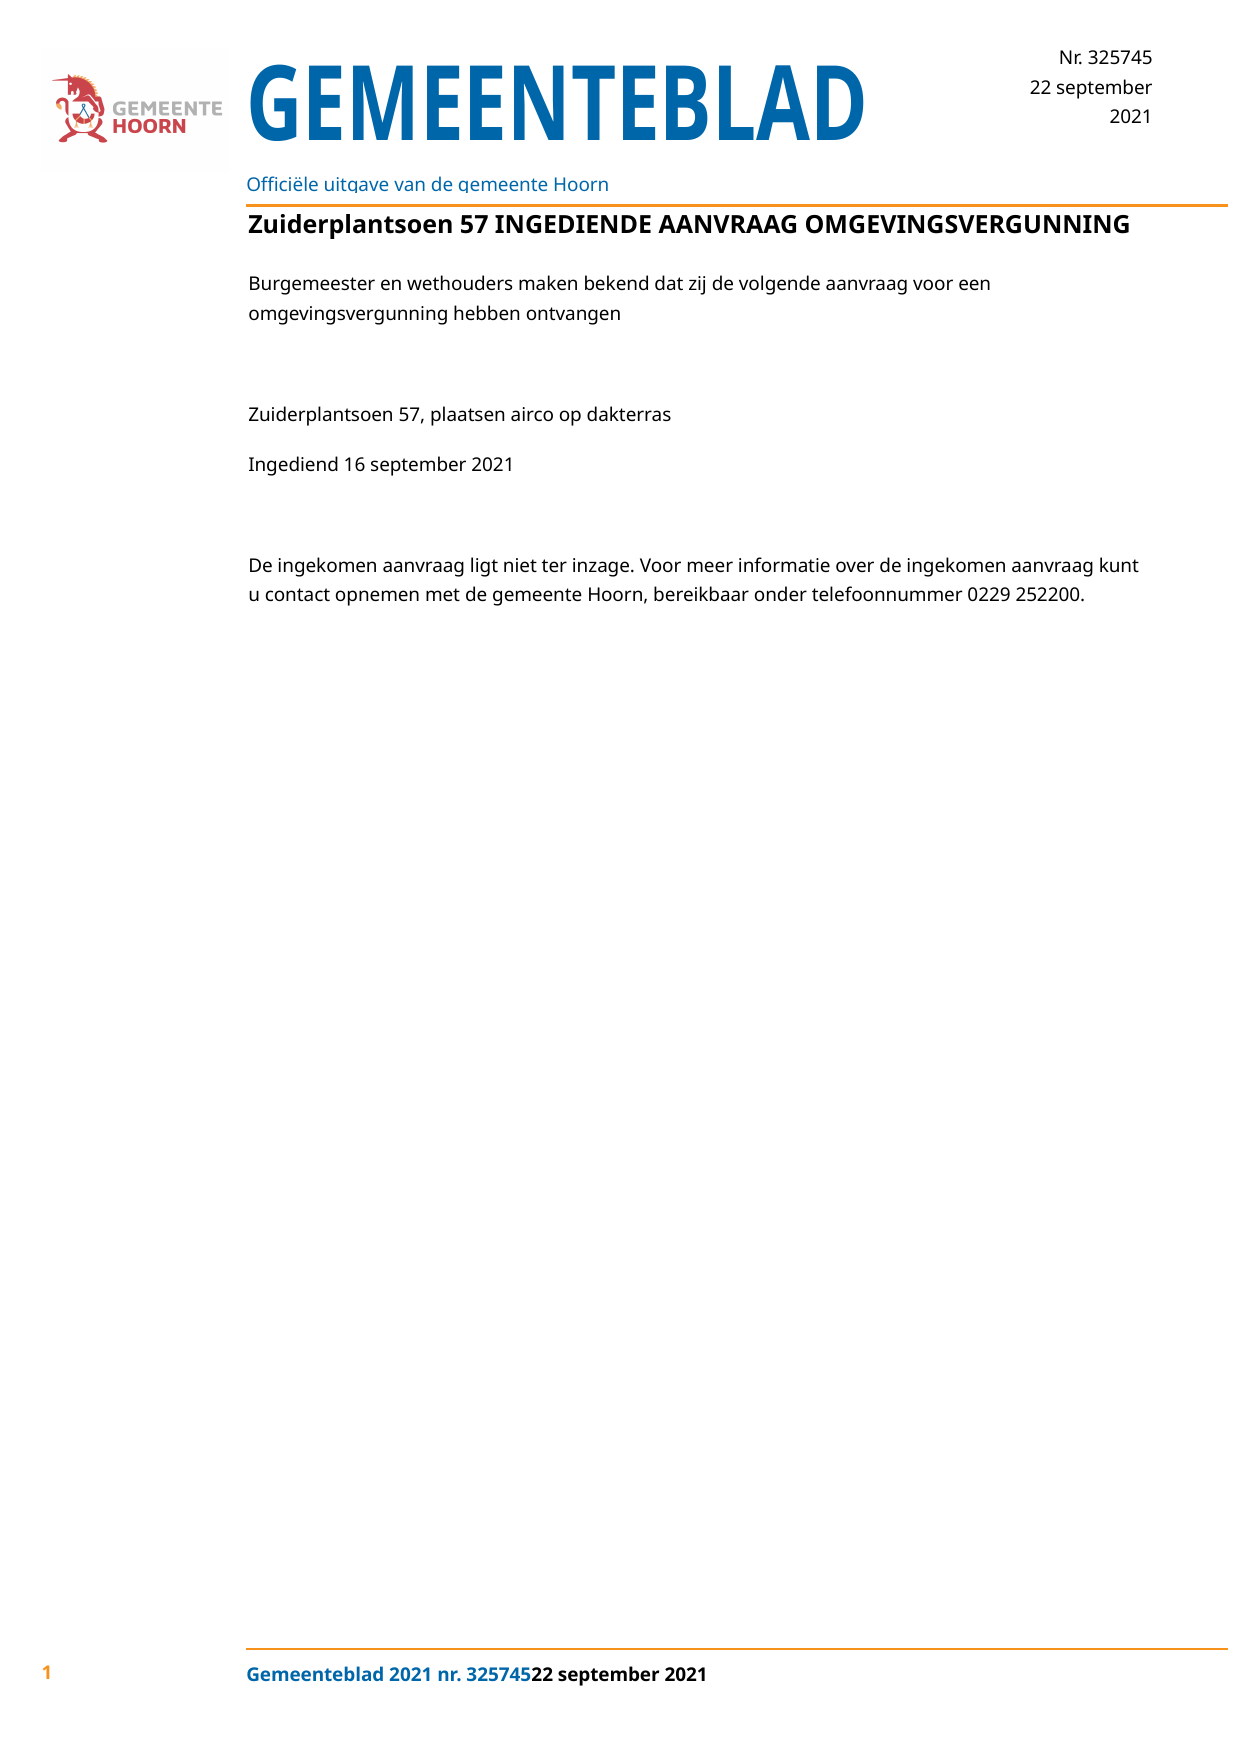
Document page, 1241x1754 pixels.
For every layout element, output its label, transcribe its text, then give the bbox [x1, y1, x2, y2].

text Burgemeester en wethouders maken bekend dat zij de volgende aanvraag voor een omgevingsvergunning hebben ontvangen [248, 270, 1152, 326]
text Zuiderplantsoen 57, plaatsen airco op dakterras [248, 401, 1152, 426]
text De ingekomen aanvraag ligt niet ter inzage. Voor meer informatie over de ingekomen aanvraag kunt u contact opnemen met de gemeente Hoorn, bereikbaar onder telefoonnummer 0229 252200. [248, 552, 1152, 607]
text Ingediend 16 september 2021 [248, 451, 1152, 477]
text Zuiderplantsoen 57 INGEDIENDE AANVRAAG OMGEVINGSVERGUNNING [248, 207, 1152, 241]
picture [41, 47, 231, 172]
